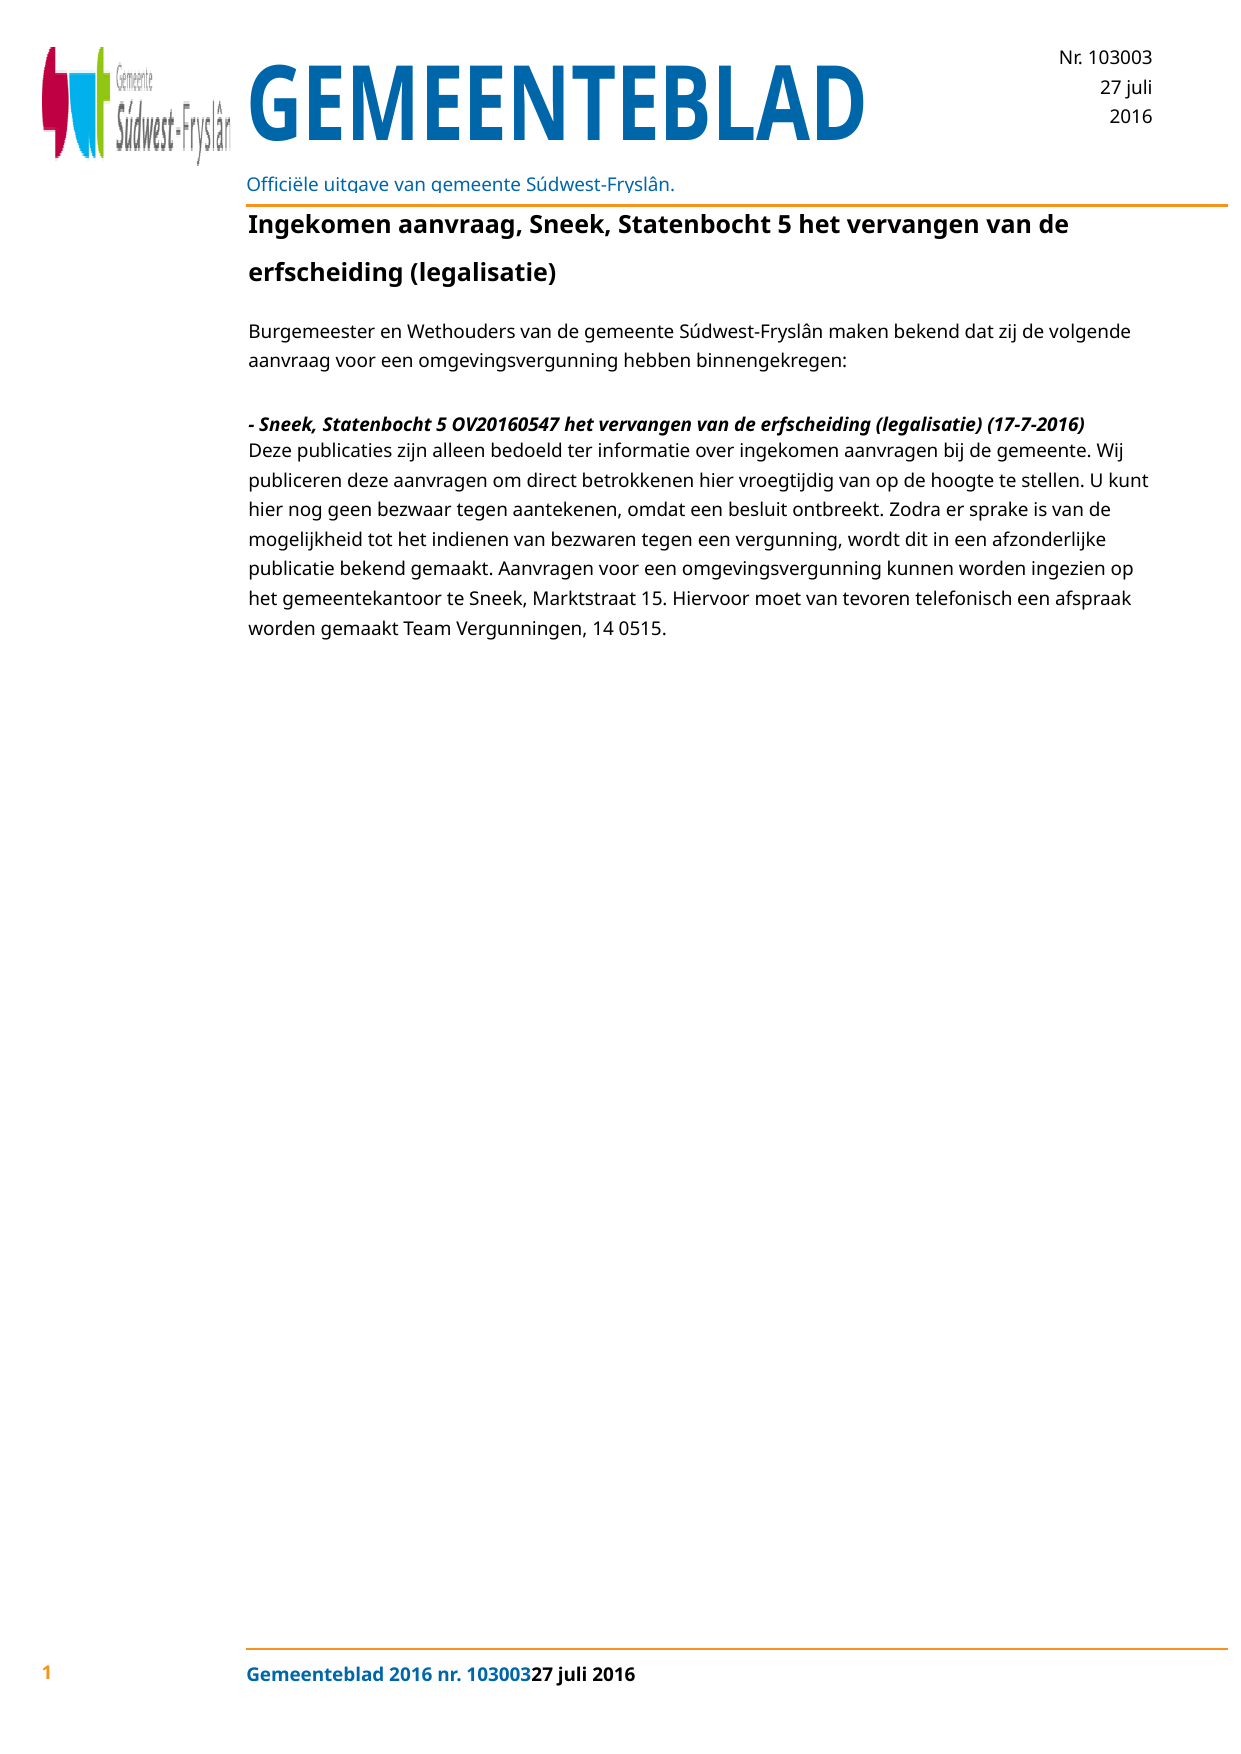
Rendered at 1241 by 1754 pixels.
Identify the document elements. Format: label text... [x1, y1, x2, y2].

text Deze publicaties zijn alleen bedoeld ter informatie over ingekomen aanvragen bij de gemeente. Wij publiceren deze aanvragen om direct betrokkenen hier vroegtijdig van op de hoogte te stellen. U kunt hier nog geen bezwaar tegen aantekenen, omdat een besluit ontbreekt. Zodra er sprake is van de mogelijkheid tot het indienen van bezwaren tegen een vergunning, wordt dit in een afzonderlijke publicatie bekend gemaakt. Aanvragen voor een omgevingsvergunning kunnen worden ingezien op het gemeentekantoor te Sneek, Marktstraat 15. Hiervoor moet van tevoren telefonisch een afspraak worden gemaakt Team Vergunningen, 14 0515. [248, 437, 1152, 640]
text - Sneek, Statenbocht 5 OV20160547 het vervangen van de erfscheiding (legalisatie) (17-7-2016) [248, 411, 1152, 437]
text Ingekomen aanvraag, Sneek, Statenbocht 5 het vervangen van de erfscheiding (legalisatie) [248, 207, 1152, 288]
text Burgemeester en Wethouders van de gemeente Súdwest-Fryslân maken bekend dat zij de volgende aanvraag voor een omgevingsvergunning hebben binnengekregen: [248, 318, 1152, 373]
picture [41, 47, 231, 172]
